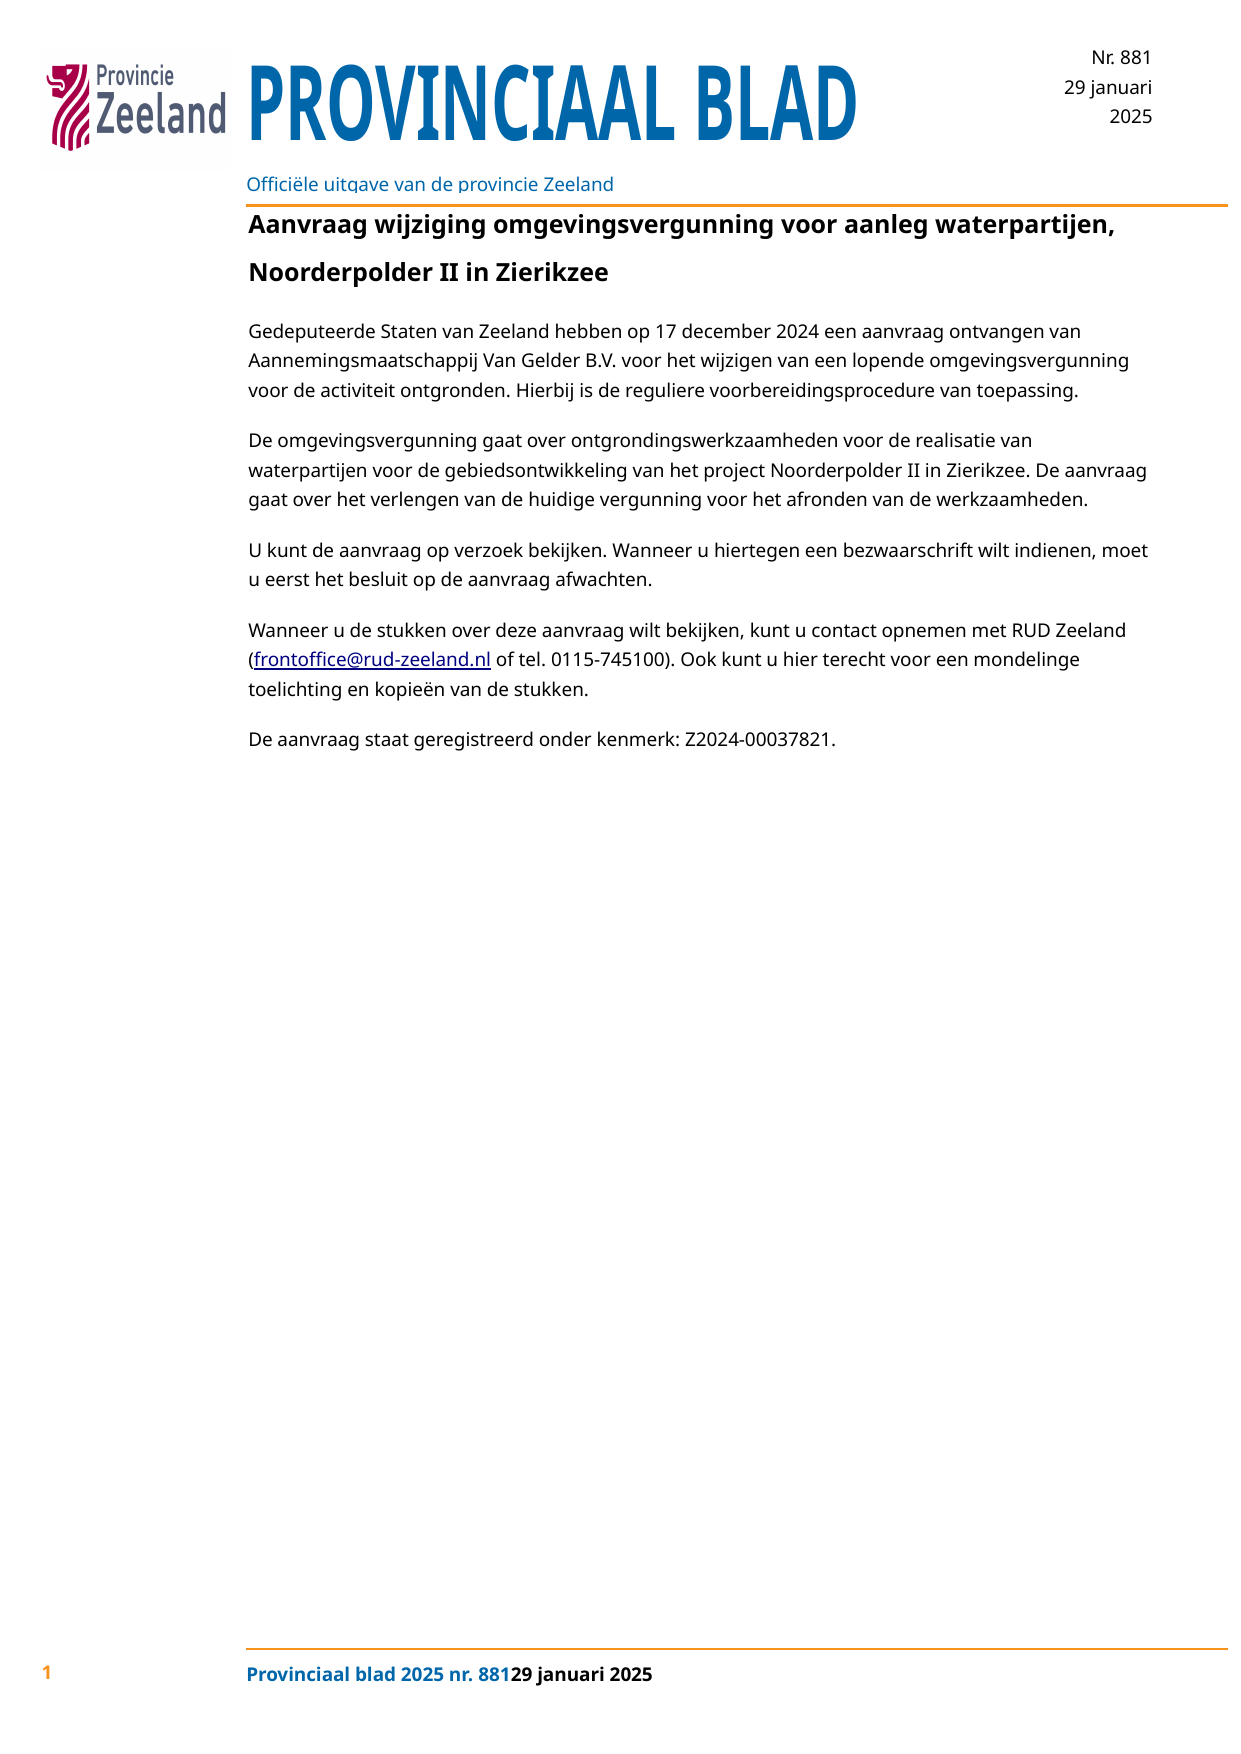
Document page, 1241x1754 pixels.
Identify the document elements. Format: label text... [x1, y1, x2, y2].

text Aanvraag wijziging omgevingsvergunning voor aanleg waterpartijen, Noorderpolder II in Zierikzee [248, 207, 1152, 288]
text De omgevingsvergunning gaat over ontgrondingswerkzaamheden voor de realisatie van waterpartijen voor de gebiedsontwikkeling van het project Noorderpolder II in Zierikzee. De aanvraag gaat over het verlengen van de huidige vergunning voor het afronden van de werkzaamheden. [248, 427, 1152, 512]
text U kunt de aanvraag op verzoek bekijken. Wanneer u hiertegen een bezwaarschrift wilt indienen, moet u eerst het besluit op de aanvraag afwachten. [248, 537, 1152, 592]
text Gedeputeerde Staten van Zeeland hebben op 17 december 2024 een aanvraag ontvangen van Aannemingsmaatschappij Van Gelder B.V. voor het wijzigen van een lopende omgevingsvergunning voor de activiteit ontgronden. Hierbij is de reguliere voorbereidingsprocedure van toepassing. [248, 318, 1152, 403]
text De aanvraag staat geregistreerd onder kenmerk: Z2024-00037821. [248, 727, 1152, 752]
picture [41, 47, 231, 172]
text Wanneer u de stukken over deze aanvraag wilt bekijken, kunt u contact opnemen met RUD Zeeland (frontoffice@rud-zeeland.nl of tel. 0115-745100). Ook kunt u hier terecht voor een mondelinge toelichting en kopieën van de stukken. [248, 617, 1152, 702]
